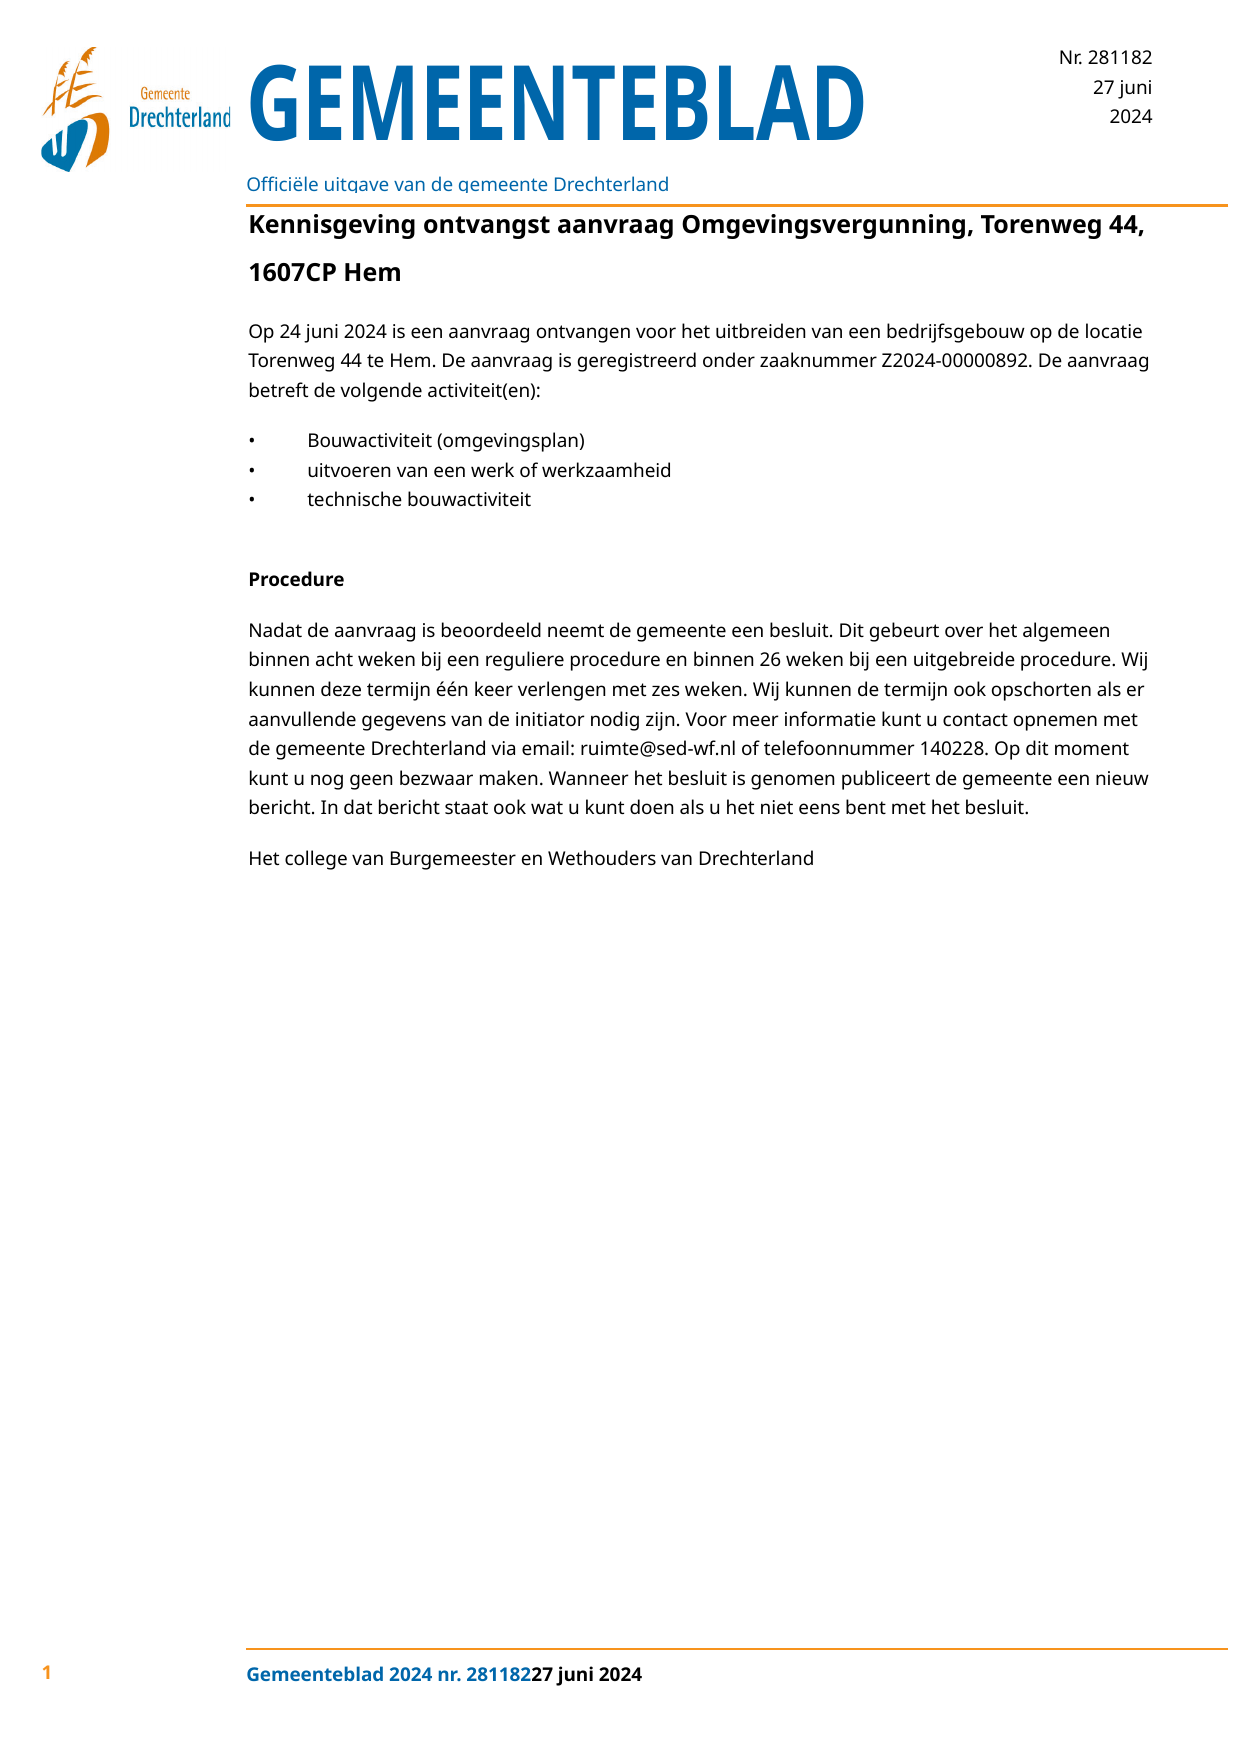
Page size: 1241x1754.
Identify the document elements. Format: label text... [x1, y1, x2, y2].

picture [41, 158, 64, 172]
picture [41, 47, 231, 172]
list uitvoeren van een werk of werkzaamheid [248, 457, 1152, 483]
text Nadat de aanvraag is beoordeeld neemt de gemeente een besluit. Dit gebeurt over het algemeen binnen acht weken bij een reguliere procedure en binnen 26 weken bij een uitgebreide procedure. Wij kunnen deze termijn één keer verlengen met zes weken. Wij kunnen de termijn ook opschorten als er aanvullende gegevens van de initiator nodig zijn. Voor meer informatie kunt u contact opnemen met de gemeente Drechterland via email: ruimte@sed-wf.nl of telefoonnummer 140228. Op dit moment kunt u nog geen bezwaar maken. Wanneer het besluit is genomen publiceert de gemeente een nieuw bericht. In dat bericht staat ook wat u kunt doen als u het niet eens bent met het besluit. [248, 617, 1152, 820]
text Het college van Burgemeester en Wethouders van Drechterland [248, 845, 1152, 871]
list technische bouwactiviteit [248, 487, 1152, 512]
picture [226, 115, 231, 124]
text Op 24 juni 2024 is een aanvraag ontvangen voor het uitbreiden van een bedrijfsgebouw op de locatie Torenweg 44 te Hem. De aanvraag is geregistreerd onder zaaknummer Z2024-00000892. De aanvraag betreft de volgende activiteit(en): [248, 318, 1152, 403]
text Kennisgeving ontvangst aanvraag Omgevingsvergunning, Torenweg 44, 1607CP Hem [248, 207, 1152, 288]
list Bouwactiviteit (omgevingsplan) [248, 427, 1152, 453]
text Procedure [248, 567, 1152, 592]
